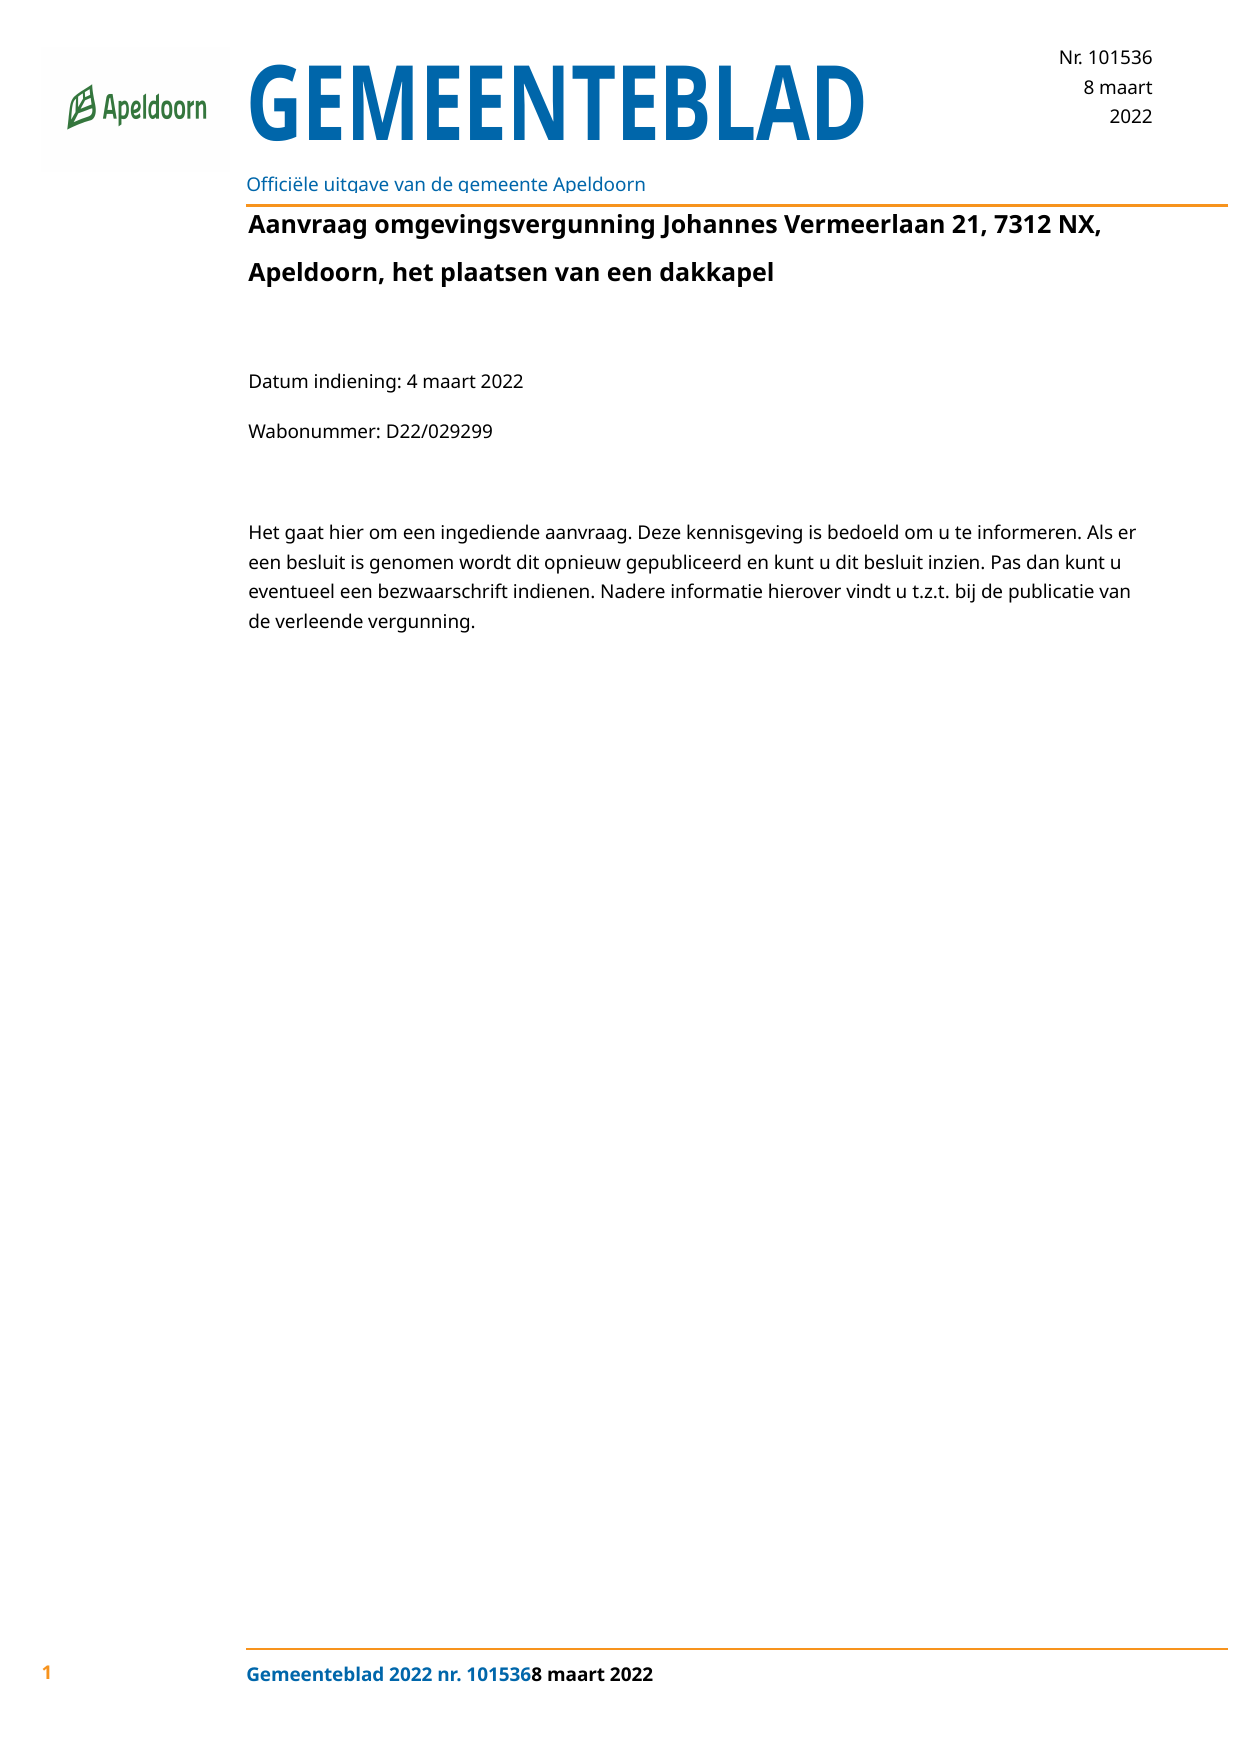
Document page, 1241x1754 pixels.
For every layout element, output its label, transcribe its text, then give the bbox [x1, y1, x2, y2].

text Aanvraag omgevingsvergunning Johannes Vermeerlaan 21, 7312 NX, Apeldoorn, het plaatsen van een dakkapel [248, 207, 1152, 288]
text Wabonummer: D22/029299 [248, 419, 1152, 444]
picture [41, 47, 231, 172]
text Datum indiening: 4 maart 2022 [248, 368, 1152, 394]
text Het gaat hier om een ingediende aanvraag. Deze kennisgeving is bedoeld om u te informeren. Als er een besluit is genomen wordt dit opnieuw gepubliceerd en kunt u dit besluit inzien. Pas dan kunt u eventueel een bezwaarschrift indienen. Nadere informatie hierover vindt u t.z.t. bij de publicatie van de verleende vergunning. [248, 519, 1152, 634]
